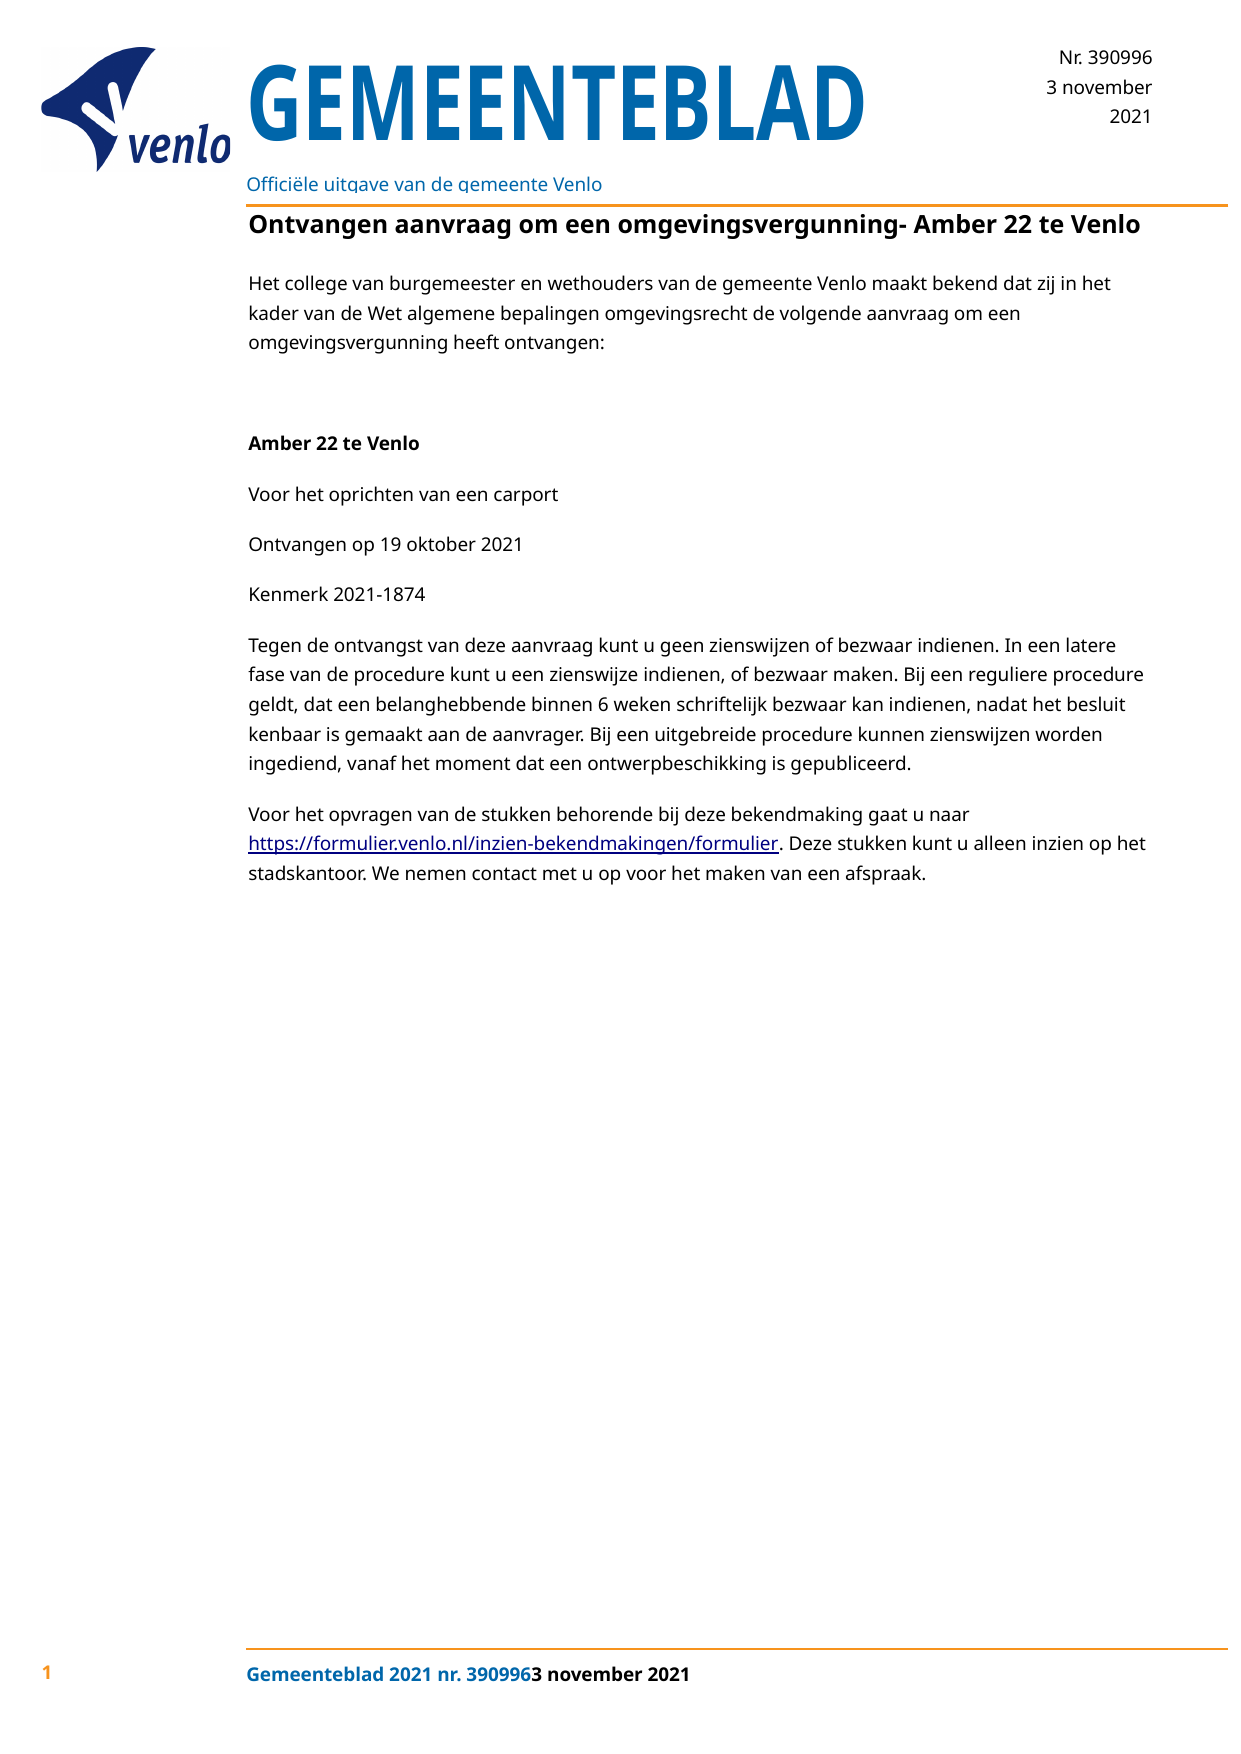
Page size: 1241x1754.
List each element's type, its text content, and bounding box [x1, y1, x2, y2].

text Het college van burgemeester en wethouders van de gemeente Venlo maakt bekend dat zij in het kader van de Wet algemene bepalingen omgevingsrecht de volgende aanvraag om een omgevingsvergunning heeft ontvangen: [248, 270, 1152, 355]
text Kenmerk 2021-1874 [248, 582, 1152, 607]
text Voor het opvragen van de stukken behorende bij deze bekendmaking gaat u naar https://formulier.venlo.nl/inzien-bekendmakingen/formulier. Deze stukken kunt u alleen inzien op het stadskantoor. We nemen contact met u op voor het maken van een afspraak. [248, 801, 1152, 886]
text Ontvangen aanvraag om een omgevingsvergunning- Amber 22 te Venlo [248, 207, 1152, 241]
text Tegen de ontvangst van deze aanvraag kunt u geen zienswijzen of bezwaar indienen. In een latere fase van de procedure kunt u een zienswijze indienen, of bezwaar maken. Bij een reguliere procedure geldt, dat een belanghebbende binnen 6 weken schriftelijk bezwaar kan indienen, nadat het besluit kenbaar is gemaakt aan de aanvrager. Bij een uitgebreide procedure kunnen zienswijzen worden ingediend, vanaf het moment dat een ontwerpbeschikking is gepubliceerd. [248, 632, 1152, 776]
text Ontvangen op 19 oktober 2021 [248, 531, 1152, 557]
text Voor het oprichten van een carport [248, 481, 1152, 506]
text Amber 22 te Venlo [248, 430, 1152, 456]
picture [41, 47, 231, 172]
